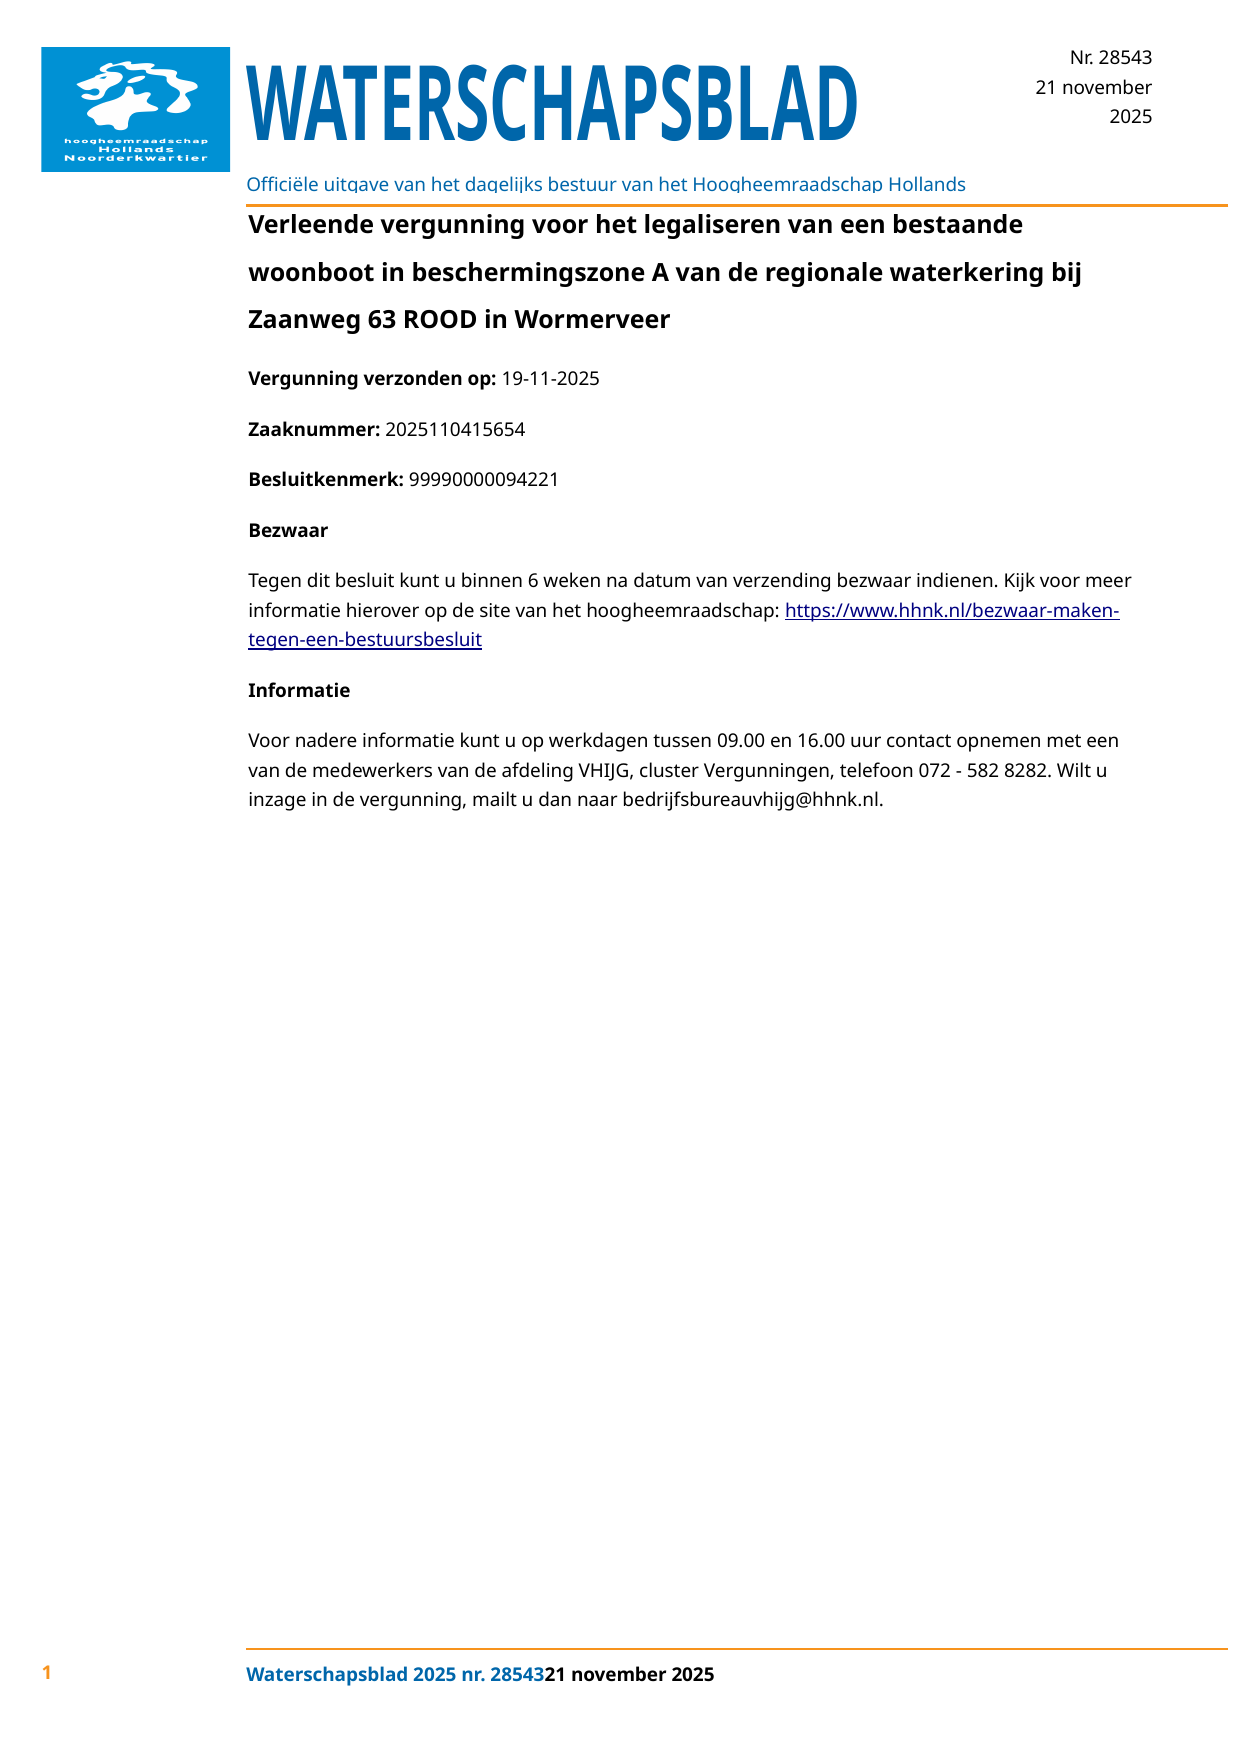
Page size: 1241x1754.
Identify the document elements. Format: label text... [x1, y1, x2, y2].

text Verleende vergunning voor het legaliseren van een bestaande woonboot in beschermingszone A van de regionale waterkering bij Zaanweg 63 ROOD in Wormerveer [248, 207, 1152, 336]
text Vergunning verzonden op: 19-11-2025 [248, 366, 1152, 391]
text Zaaknummer: 2025110415654 [248, 416, 1152, 442]
picture [78, 64, 122, 99]
text Informatie [248, 677, 1152, 702]
text Bezwaar [248, 517, 1152, 542]
picture [129, 76, 144, 82]
text Besluitkenmerk: 99990000094221 [248, 466, 1152, 492]
text Voor nadere informatie kunt u op werkdagen tussen 09.00 en 16.00 uur contact opnemen met een van de medewerkers van de afdeling VHIJG, cluster Vergunningen, telefoon 072 - 582 8282. Wilt u inzage in de vergunning, mailt u dan naar bedrijfsbureauvhijg@hhnk.nl. [248, 727, 1152, 812]
text Tegen dit besluit kunt u binnen 6 weken na datum van verzending bezwaar indienen. Kijk voor meer informatie hierover op de site van het hoogheemraadschap: https://www.hhnk.nl/bezwaar-maken-tegen-een-bestuursbesluit [248, 567, 1152, 652]
picture [118, 62, 197, 112]
picture [88, 87, 157, 130]
